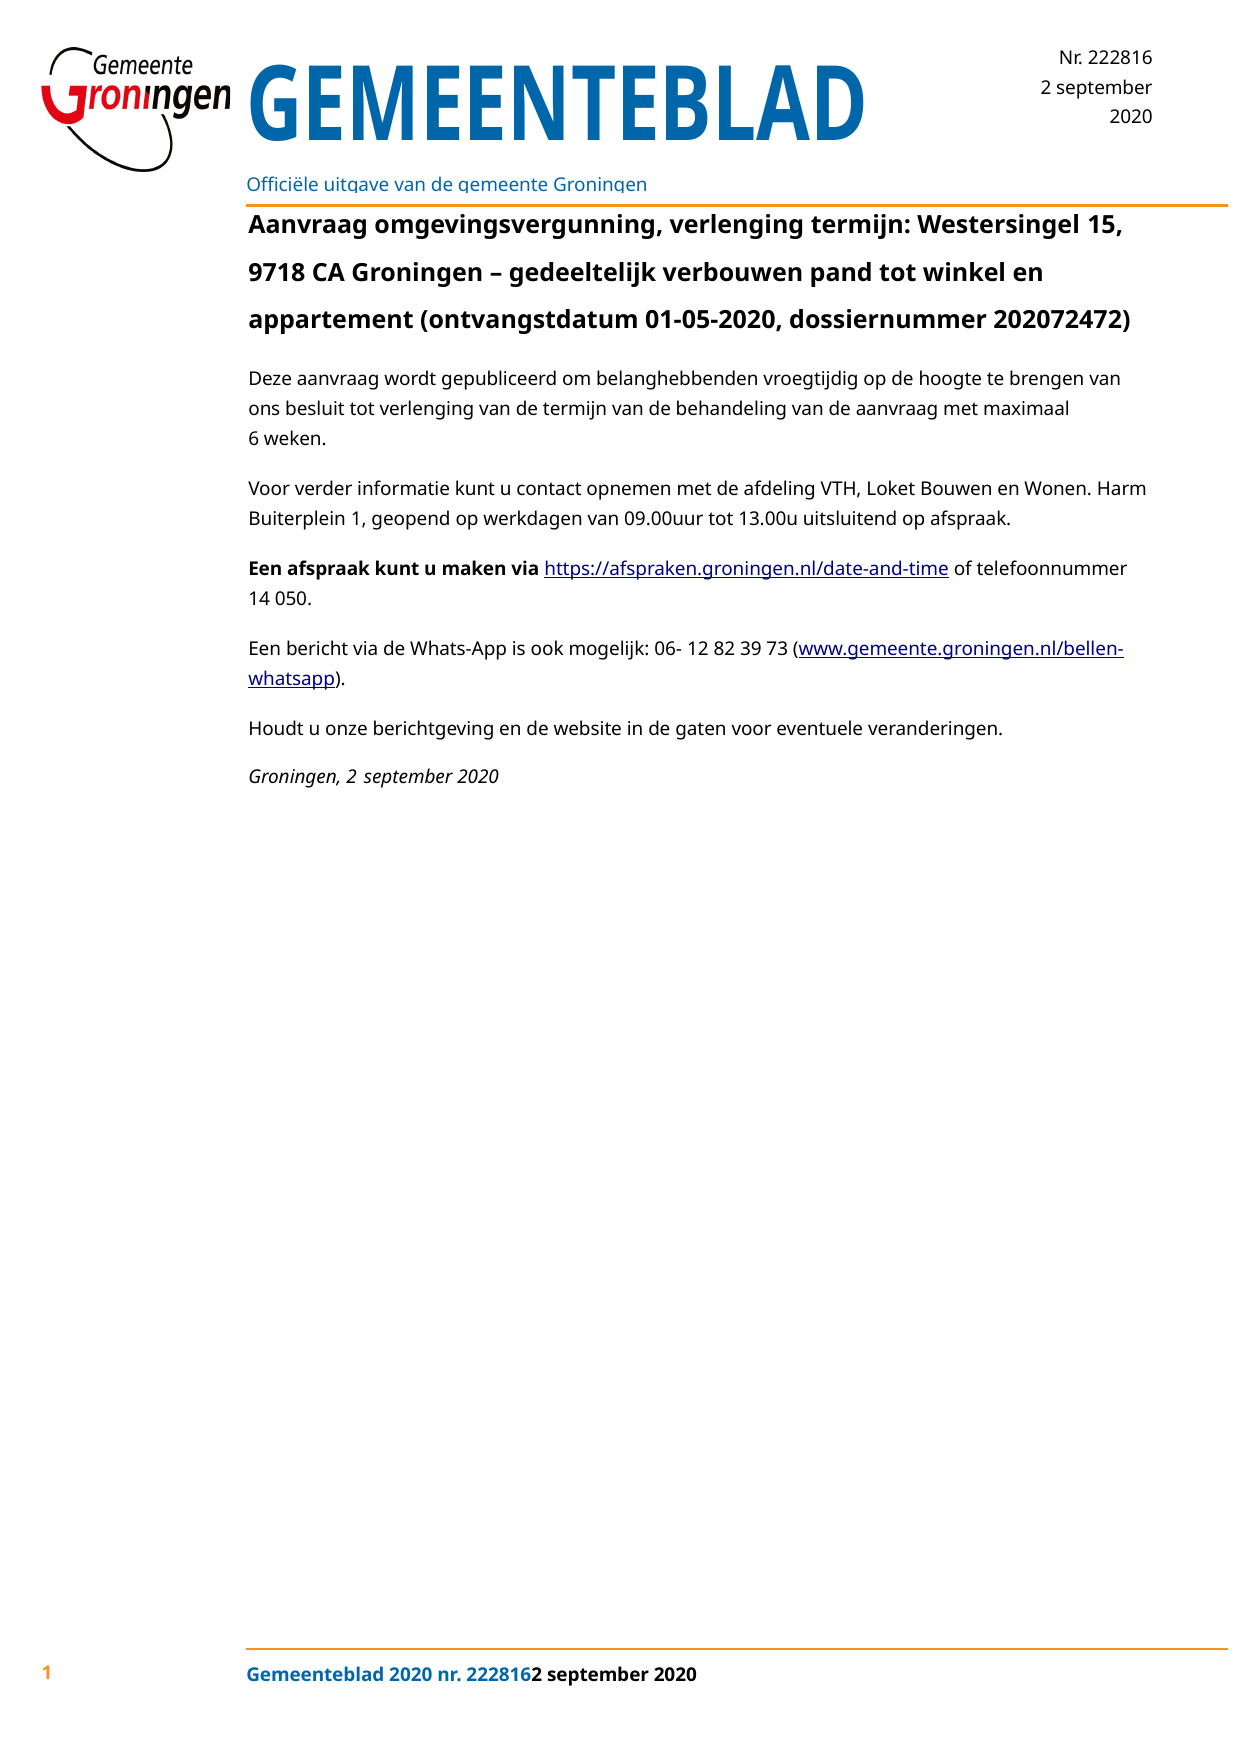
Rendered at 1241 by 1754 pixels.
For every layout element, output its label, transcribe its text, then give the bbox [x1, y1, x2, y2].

text Deze aanvraag wordt gepubliceerd om belanghebbenden vroegtijdig op de hoogte te brengen van ons besluit tot verlenging van de termijn van de behandeling van de aanvraag met maximaal 6 weken. [248, 366, 1152, 450]
picture [41, 47, 231, 172]
text Groningen, 2 september 2020 [248, 763, 1152, 789]
text Een afspraak kunt u maken via https://afspraken.groningen.nl/date-and-time of telefoonnummer 14 050. [248, 555, 1152, 610]
text Voor verder informatie kunt u contact opnemen met de afdeling VTH, Loket Bouwen en Wonen. Harm Buiterplein 1, geopend op werkdagen van 09.00uur tot 13.00u uitsluitend op afspraak. [248, 475, 1152, 530]
text Aanvraag omgevingsvergunning, verlenging termijn: Westersingel 15, 9718 CA Groningen – gedeeltelijk verbouwen pand tot winkel en appartement (ontvangstdatum 01-05-2020, dossiernummer 202072472) [248, 207, 1152, 336]
text Houdt u onze berichtgeving en de website in de gaten voor eventuele veranderingen. [248, 715, 1152, 741]
text Een bericht via de Whats-App is ook mogelijk: 06- 12 82 39 73 (www.gemeente.groningen.nl/bellen-whatsapp). [248, 635, 1152, 690]
